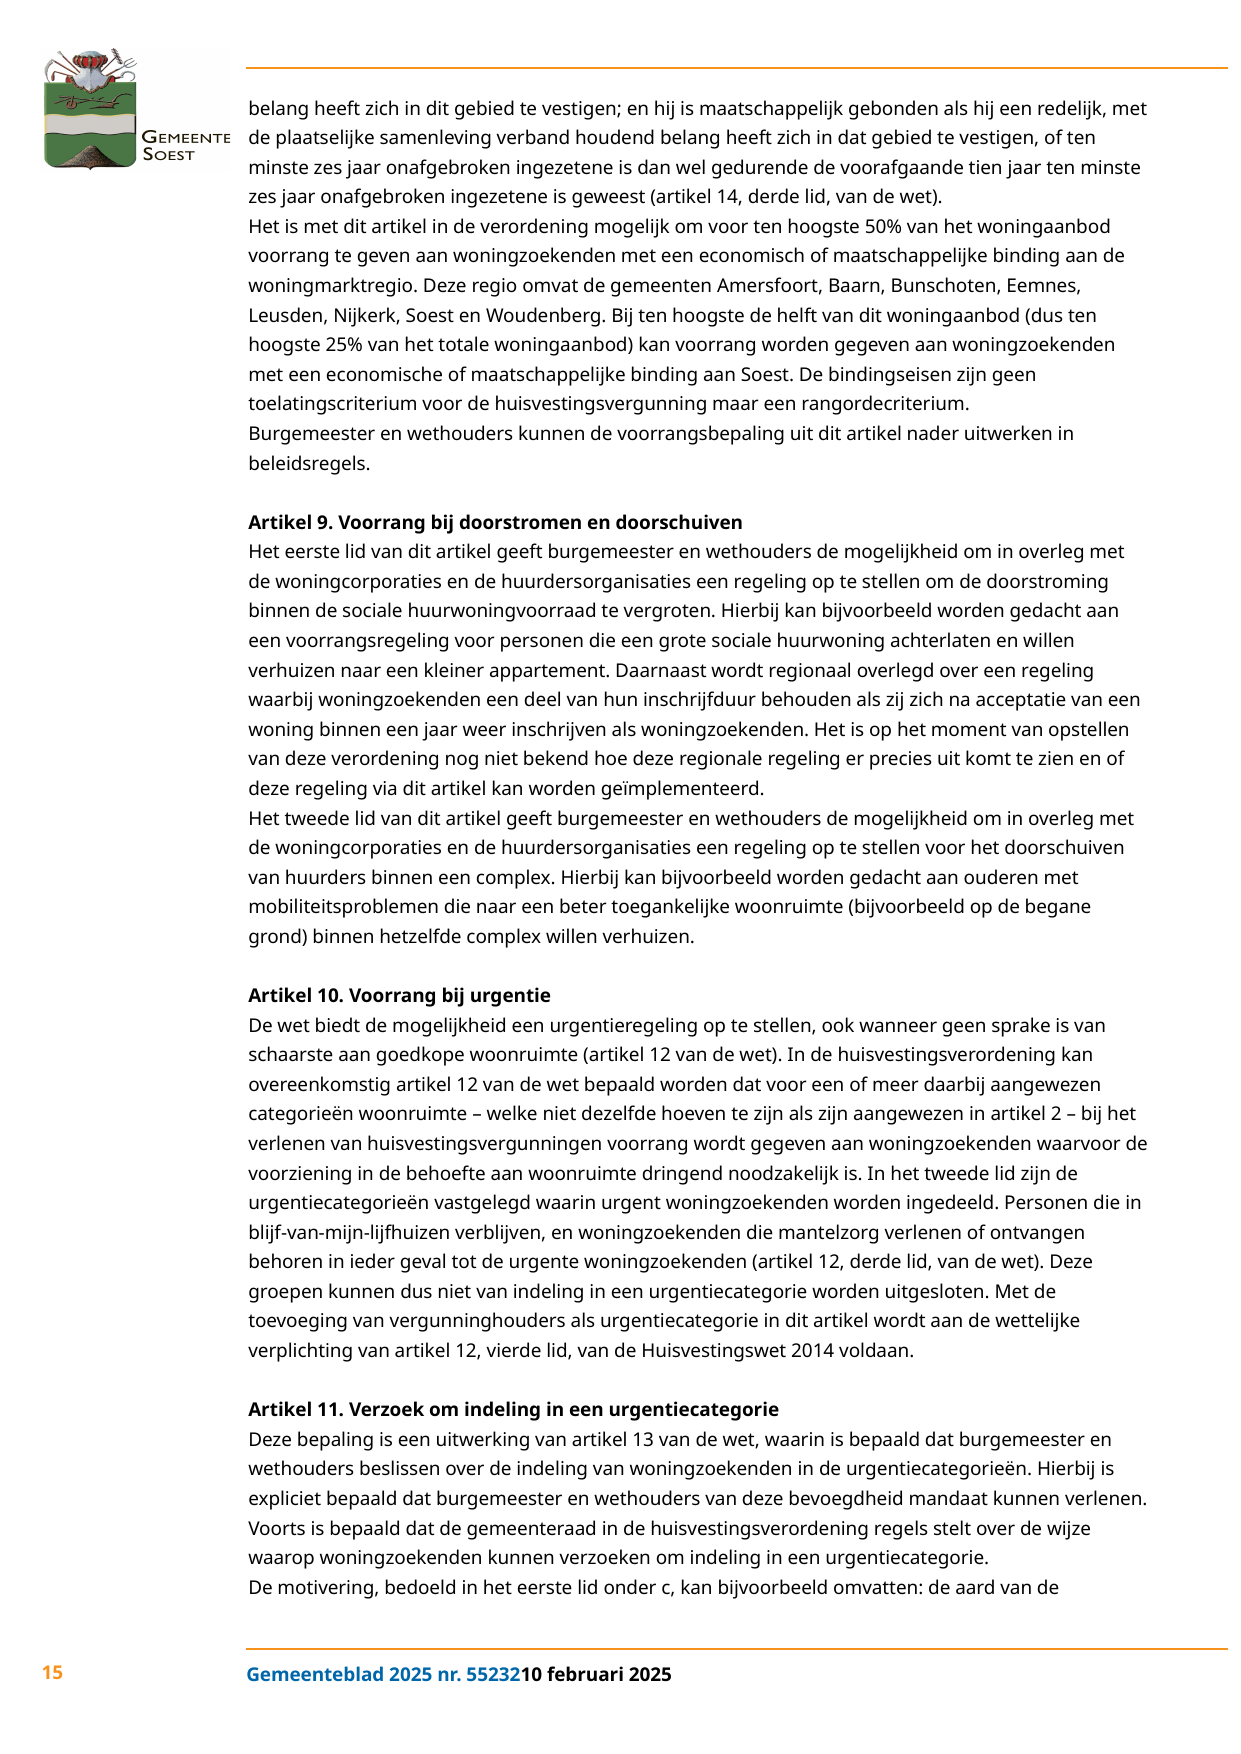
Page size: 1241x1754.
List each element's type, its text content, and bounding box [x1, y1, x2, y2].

text De wet biedt de mogelijkheid een urgentieregeling op te stellen, ook wanneer geen sprake is van schaarste aan goedkope woonruimte (artikel 12 van de wet). In de huisvestingsverordening kan overeenkomstig artikel 12 van de wet bepaald worden dat voor een of meer daarbij aangewezen categorieën woonruimte – welke niet dezelfde hoeven te zijn als zijn aangewezen in artikel 2 – bij het verlenen van huisvestingsvergunningen voorrang wordt gegeven aan woningzoekenden waarvoor de voorziening in de behoefte aan woonruimte dringend noodzakelijk is. In het tweede lid zijn de urgentiecategorieën vastgelegd waarin urgent woningzoekenden worden ingedeeld. Personen die in blijf-van-mijn-lijfhuizen verblijven, en woningzoekenden die mantelzorg verlenen of ontvangen behoren in ieder geval tot de urgente woningzoekenden (artikel 12, derde lid, van de wet). Deze groepen kunnen dus niet van indeling in een urgentiecategorie worden uitgesloten. Met de toevoeging van vergunninghouders als urgentiecategorie in dit artikel wordt aan de wettelijke verplichting van artikel 12, vierde lid, van de Huisvestingswet 2014 voldaan. [248, 1012, 1152, 1363]
text Burgemeester en wethouders kunnen de voorrangsbepaling uit dit artikel nader uitwerken in beleidsregels. [248, 420, 1152, 476]
picture [41, 47, 231, 172]
text Artikel 10. Voorrang bij urgentie [248, 982, 1152, 1008]
text Het eerste lid van dit artikel geeft burgemeester en wethouders de mogelijkheid om in overleg met de woningcorporaties en de huurdersorganisaties een regeling op te stellen om de doorstroming binnen de sociale huurwoningvoorraad te vergroten. Hierbij kan bijvoorbeeld worden gedacht aan een voorrangsregeling voor personen die een grote sociale huurwoning achterlaten en willen verhuizen naar een kleiner appartement. Daarnaast wordt regionaal overlegd over een regeling waarbij woningzoekenden een deel van hun inschrijfduur behouden als zij zich na acceptatie van een woning binnen een jaar weer inschrijven als woningzoekenden. Het is op het moment van opstellen van deze verordening nog niet bekend hoe deze regionale regeling er precies uit komt te zien en of deze regeling via dit artikel kan worden geïmplementeerd. [248, 538, 1152, 801]
text Het is met dit artikel in de verordening mogelijk om voor ten hoogste 50% van het woningaanbod voorrang te geven aan woningzoekenden met een economisch of maatschappelijke binding aan de woningmarktregio. Deze regio omvat de gemeenten Amersfoort, Baarn, Bunschoten, Eemnes, Leusden, Nijkerk, Soest en Woudenberg. Bij ten hoogste de helft van dit woningaanbod (dus ten hoogste 25% van het totale woningaanbod) kan voorrang worden gegeven aan woningzoekenden met een economische of maatschappelijke binding aan Soest. De bindingseisen zijn geen toelatingscriterium voor de huisvestingsvergunning maar een rangordecriterium. [248, 213, 1152, 416]
text Deze bepaling is een uitwerking van artikel 13 van de wet, waarin is bepaald dat burgemeester en wethouders beslissen over de indeling van woningzoekenden in de urgentiecategorieën. Hierbij is expliciet bepaald dat burgemeester en wethouders van deze bevoegdheid mandaat kunnen verlenen. Voorts is bepaald dat de gemeenteraad in de huisvestingsverordening regels stelt over de wijze waarop woningzoekenden kunnen verzoeken om indeling in een urgentiecategorie. [248, 1426, 1152, 1570]
text De motivering, bedoeld in het eerste lid onder c, kan bijvoorbeeld omvatten: de aard van de [248, 1574, 1152, 1600]
text Artikel 11. Verzoek om indeling in een urgentiecategorie [248, 1396, 1152, 1422]
text Het tweede lid van dit artikel geeft burgemeester en wethouders de mogelijkheid om in overleg met de woningcorporaties en de huurdersorganisaties een regeling op te stellen voor het doorschuiven van huurders binnen een complex. Hierbij kan bijvoorbeeld worden gedacht aan ouderen met mobiliteitsproblemen die naar een beter toegankelijke woonruimte (bijvoorbeeld op de begane grond) binnen hetzelfde complex willen verhuizen. [248, 805, 1152, 949]
text Artikel 9. Voorrang bij doorstromen en doorschuiven [248, 509, 1152, 535]
text belang heeft zich in dit gebied te vestigen; en hij is maatschappelijk gebonden als hij een redelijk, met de plaatselijke samenleving verband houdend belang heeft zich in dat gebied te vestigen, of ten minste zes jaar onafgebroken ingezetene is dan wel gedurende de voorafgaande tien jaar ten minste zes jaar onafgebroken ingezetene is geweest (artikel 14, derde lid, van de wet). [248, 95, 1152, 209]
